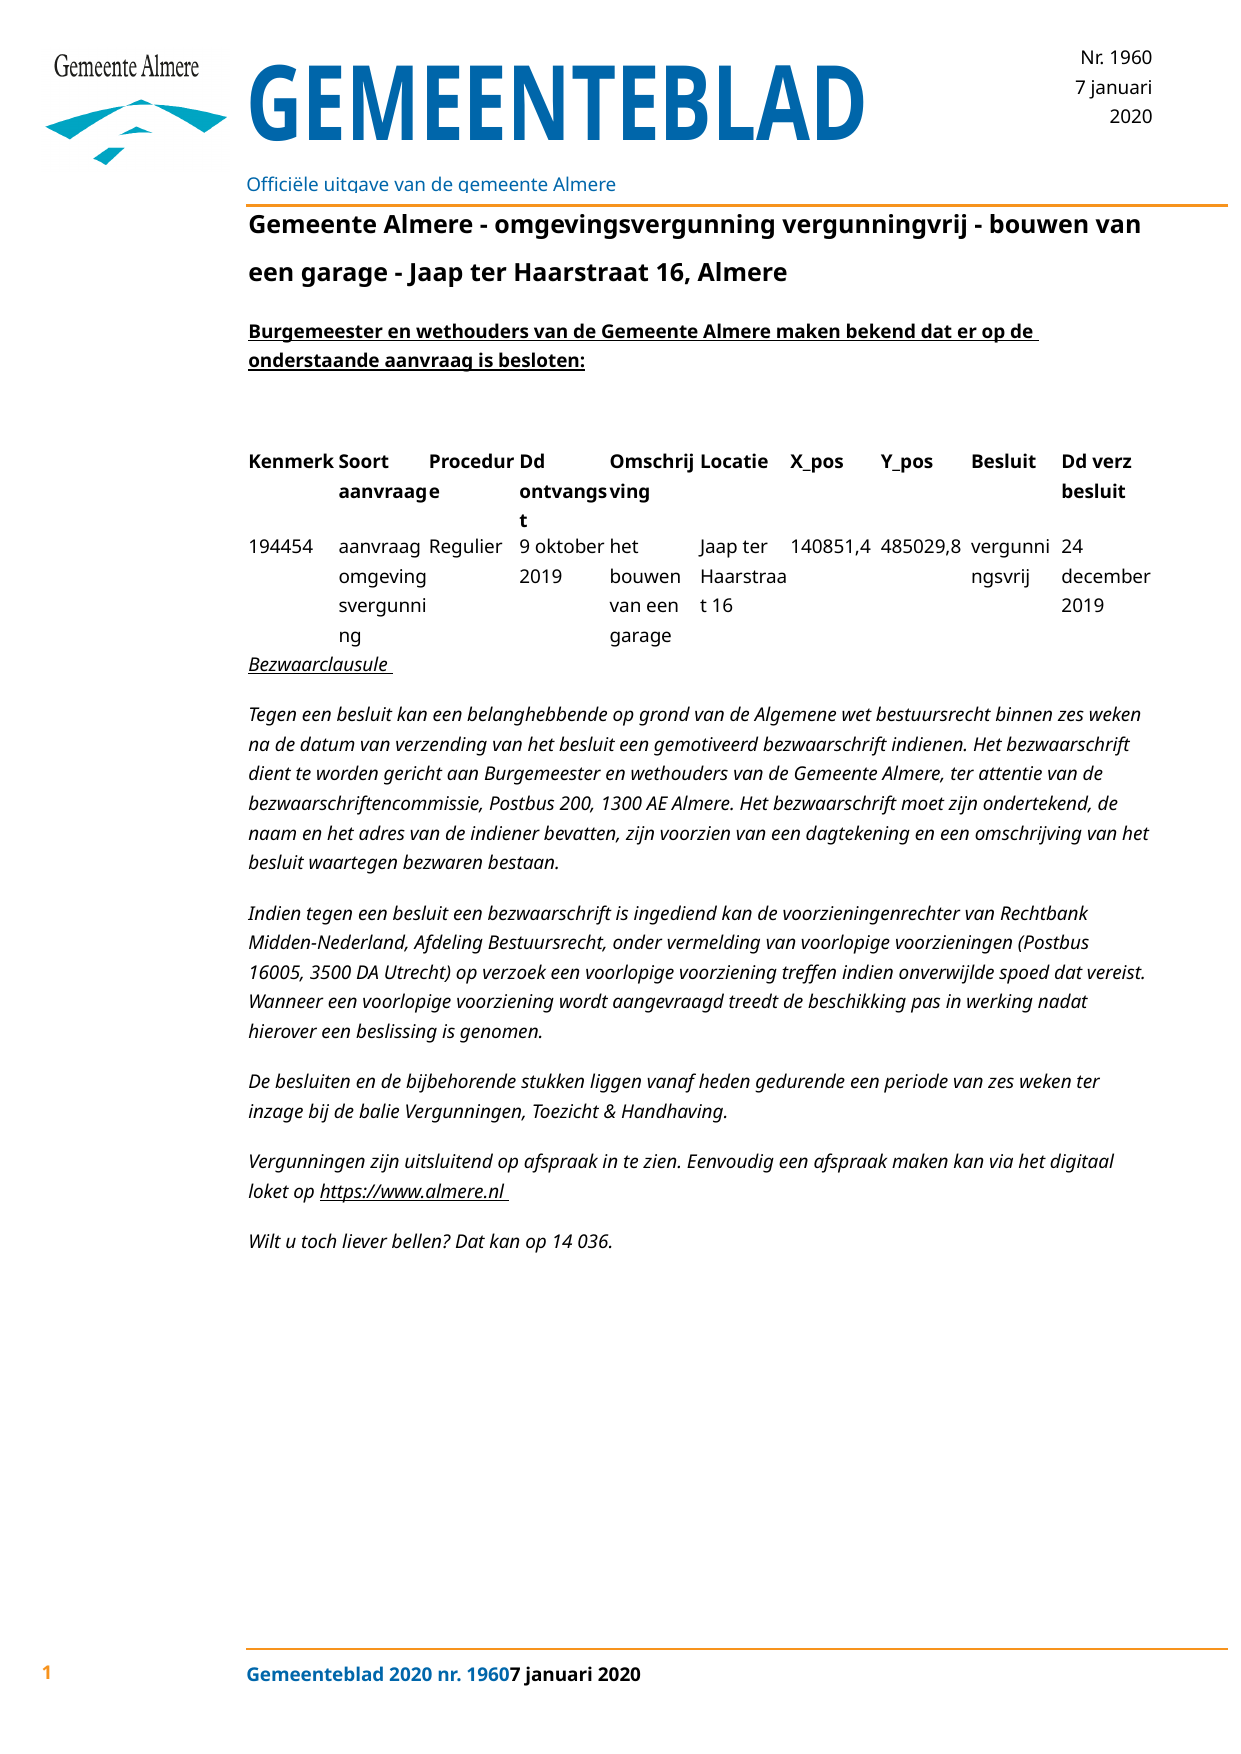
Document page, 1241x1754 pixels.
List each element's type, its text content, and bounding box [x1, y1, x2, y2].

table_cell 9 oktober 2019 [519, 533, 609, 648]
table_cell 485029,8 [881, 533, 971, 648]
table_header Dd ontvangst [519, 449, 609, 533]
table_header Locatie [700, 449, 790, 533]
table_cell Jaap ter Haarstraat 16 [700, 533, 790, 648]
text Tegen een besluit kan een belanghebbende op grond van de Algemene wet bestuursrecht binnen zes weken na de datum van verzending van het besluit een gemotiveerd bezwaarschrift indienen. Het bezwaarschrift dient te worden gericht aan Burgemeester en wethouders van de Gemeente Almere, ter attentie van de bezwaarschriftencommissie, Postbus 200, 1300 AE Almere. Het bezwaarschrift moet zijn ondertekend, de naam en het adres van de indiener bevatten, zijn voorzien van een dagtekening en een omschrijving van het besluit waartegen bezwaren bestaan. [248, 701, 1152, 875]
table_cell 140851,4 [790, 533, 881, 648]
text Burgemeester en wethouders van de Gemeente Almere maken bekend dat er op de onderstaande aanvraag is besloten: [248, 318, 1152, 373]
table_header Dd verz besluit [1061, 449, 1152, 533]
table_header Y_pos [881, 449, 971, 533]
table_header Soort aanvraag [338, 449, 429, 533]
table_header Kenmerk [248, 449, 338, 533]
picture [41, 47, 231, 172]
table_cell Regulier [429, 533, 519, 648]
text Gemeente Almere - omgevingsvergunning vergunningvrij - bouwen van een garage - Jaap ter Haarstraat 16, Almere [248, 207, 1152, 288]
text Wilt u toch liever bellen? Dat kan op 14 036. [248, 1228, 1152, 1254]
table_cell vergunningsvrij [971, 533, 1061, 648]
table_cell 194454 [248, 533, 338, 648]
text Bezwaarclausule [248, 651, 1152, 677]
text De besluiten en de bijbehorende stukken liggen vanaf heden gedurende een periode van zes weken ter inzage bij de balie Vergunningen, Toezicht & Handhaving. [248, 1068, 1152, 1124]
table_header Besluit [971, 449, 1061, 533]
table_cell het bouwen van een garage [609, 533, 700, 648]
text Indien tegen een besluit een bezwaarschrift is ingediend kan de voorzieningenrechter van Rechtbank Midden-Nederland, Afdeling Bestuursrecht, onder vermelding van voorlopige voorzieningen (Postbus 16005, 3500 DA Utrecht) op verzoek een voorlopige voorziening treffen indien onverwijlde spoed dat vereist. Wanneer een voorlopige voorziening wordt aangevraagd treedt de beschikking pas in werking nadat hierover een beslissing is genomen. [248, 900, 1152, 1044]
table_cell aanvraag omgevingsvergunning [338, 533, 429, 648]
table_cell 24 december 2019 [1061, 533, 1152, 648]
text Vergunningen zijn uitsluitend op afspraak in te zien. Eenvoudig een afspraak maken kan via het digitaal loket op https://www.almere.nl [248, 1148, 1152, 1204]
table_header Procedure [429, 449, 519, 533]
table_header X_pos [790, 449, 881, 533]
table_header Omschrijving [609, 449, 700, 533]
